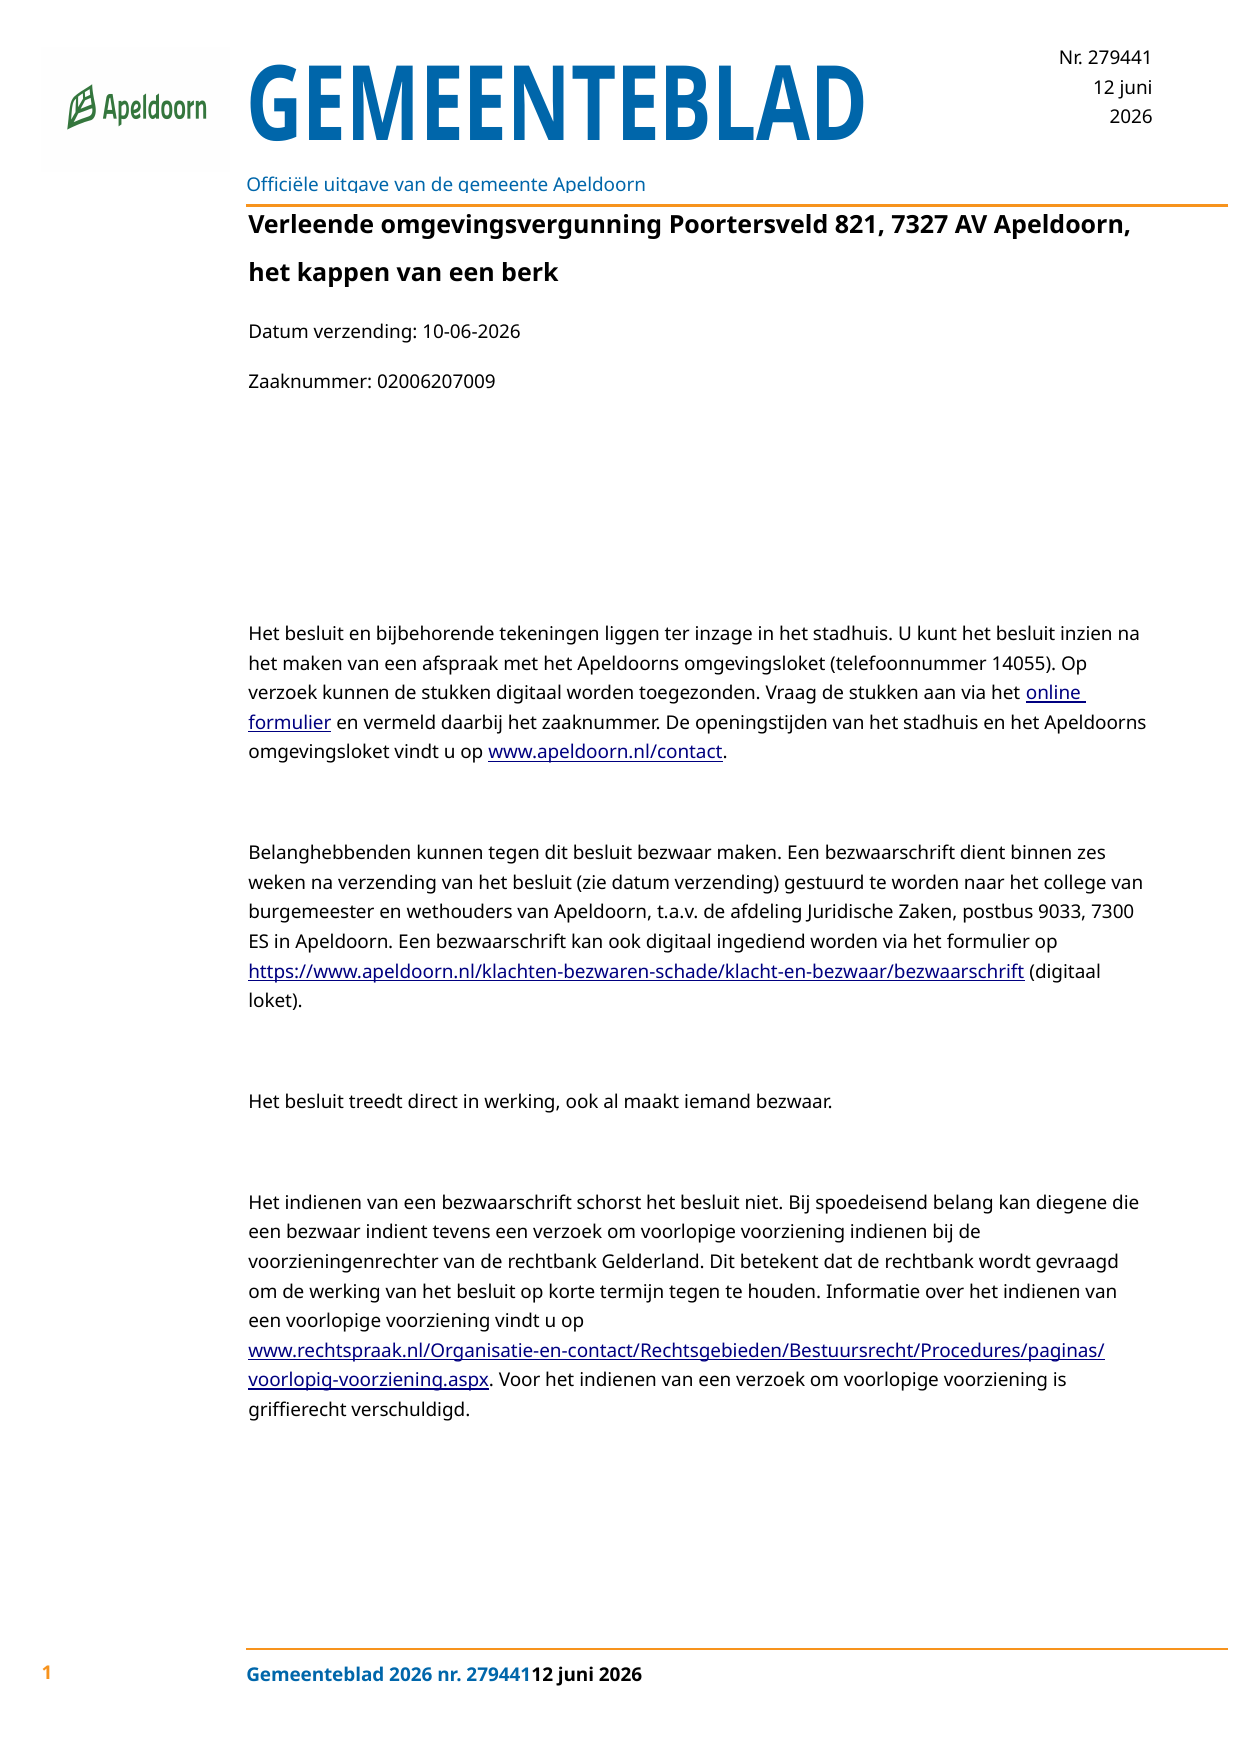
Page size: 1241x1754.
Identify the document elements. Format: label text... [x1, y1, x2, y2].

text Belanghebbenden kunnen tegen dit besluit bezwaar maken. Een bezwaarschrift dient binnen zes weken na verzending van het besluit (zie datum verzending) gestuurd te worden naar het college van burgemeester en wethouders van Apeldoorn, t.a.v. de afdeling Juridische Zaken, postbus 9033, 7300 ES in Apeldoorn. Een bezwaarschrift kan ook digitaal ingediend worden via het formulier op https://www.apeldoorn.nl/klachten-bezwaren-schade/klacht-en-bezwaar/bezwaarschrift (digitaal loket). [248, 839, 1152, 1013]
picture [41, 47, 231, 172]
text Het indienen van een bezwaarschrift schorst het besluit niet. Bij spoedeisend belang kan diegene die een bezwaar indient tevens een verzoek om voorlopige voorziening indienen bij de voorzieningenrechter van de rechtbank Gelderland. Dit betekent dat de rechtbank wordt gevraagd om de werking van het besluit op korte termijn tegen te houden. Informatie over het indienen van een voorlopige voorziening vindt u op www.rechtspraak.nl/Organisatie-en-contact/Rechtsgebieden/Bestuursrecht/Procedures/paginas/voorlopig-voorziening.aspx. Voor het indienen van een verzoek om voorlopige voorziening is griffierecht verschuldigd. [248, 1189, 1152, 1422]
text Verleende omgevingsvergunning Poortersveld 821, 7327 AV Apeldoorn, het kappen van een berk [248, 207, 1152, 288]
text Zaaknummer: 02006207009 [248, 368, 1152, 394]
text Het besluit treedt direct in werking, ook al maakt iemand bezwaar. [248, 1088, 1152, 1114]
text Het besluit en bijbehorende tekeningen liggen ter inzage in het stadhuis. U kunt het besluit inzien na het maken van een afspraak met het Apeldoorns omgevingsloket (telefoonnummer 14055). Op verzoek kunnen de stukken digitaal worden toegezonden. Vraag de stukken aan via het online formulier en vermeld daarbij het zaaknummer. De openingstijden van het stadhuis en het Apeldoorns omgevingsloket vindt u op www.apeldoorn.nl/contact. [248, 620, 1152, 764]
text Datum verzending: 10-06-2026 [248, 318, 1152, 344]
